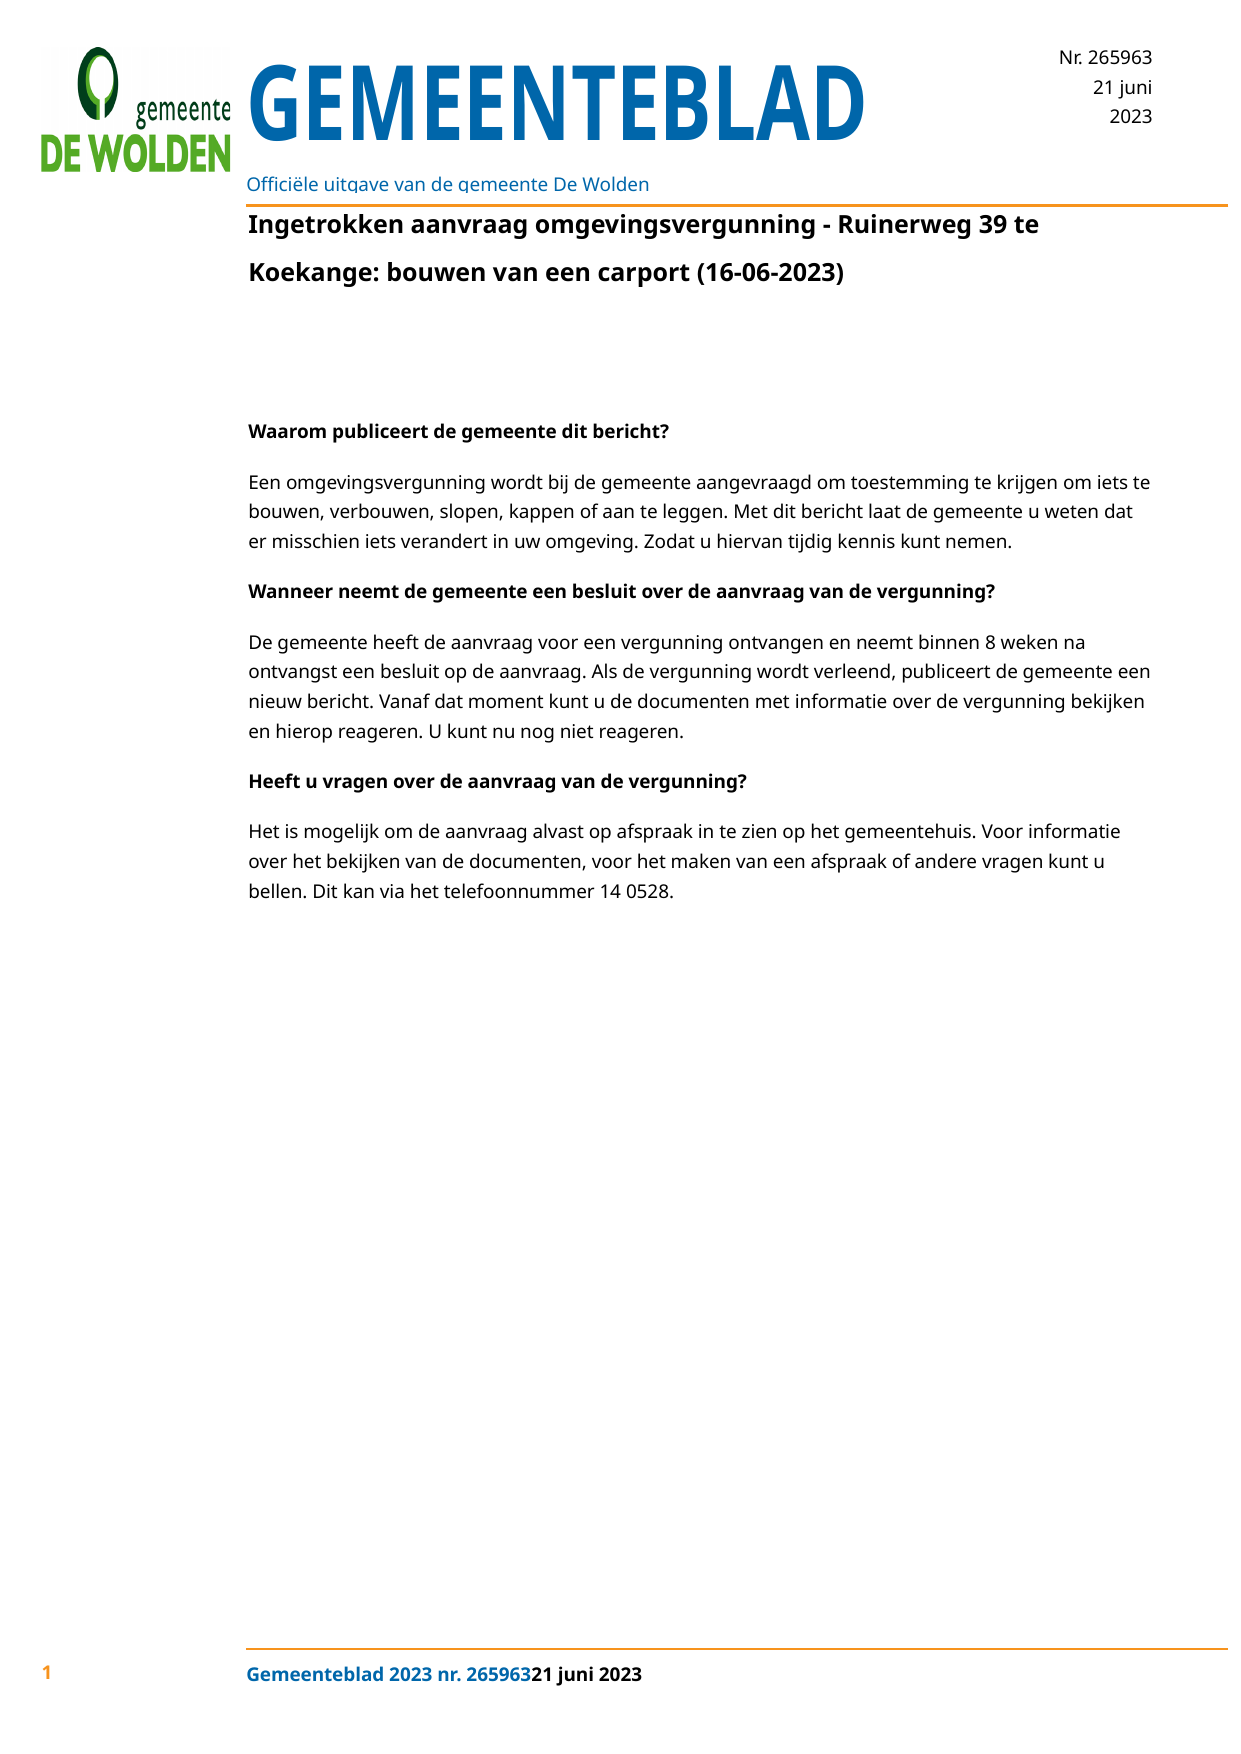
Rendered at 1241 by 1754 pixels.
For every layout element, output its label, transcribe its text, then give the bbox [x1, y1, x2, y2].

text Wanneer neemt de gemeente een besluit over de aanvraag van de vergunning? [248, 579, 1152, 604]
text De gemeente heeft de aanvraag voor een vergunning ontvangen en neemt binnen 8 weken na ontvangst een besluit op de aanvraag. Als de vergunning wordt verleend, publiceert de gemeente een nieuw bericht. Vanaf dat moment kunt u de documenten met informatie over de vergunning bekijken en hierop reageren. U kunt nu nog niet reageren. [248, 629, 1152, 744]
text Het is mogelijk om de aanvraag alvast op afspraak in te zien op het gemeentehuis. Voor informatie over het bekijken van de documenten, voor het maken van een afspraak of andere vragen kunt u bellen. Dit kan via het telefoonnummer 14 0528. [248, 819, 1152, 904]
text Waarom publiceert de gemeente dit bericht? [248, 419, 1152, 444]
picture [41, 47, 231, 172]
text Een omgevingsvergunning wordt bij de gemeente aangevraagd om toestemming te krijgen om iets te bouwen, verbouwen, slopen, kappen of aan te leggen. Met dit bericht laat de gemeente u weten dat er misschien iets verandert in uw omgeving. Zodat u hiervan tijdig kennis kunt nemen. [248, 469, 1152, 554]
text Heeft u vragen over de aanvraag van de vergunning? [248, 768, 1152, 794]
text Ingetrokken aanvraag omgevingsvergunning - Ruinerweg 39 te Koekange: bouwen van een carport (16-06-2023) [248, 207, 1152, 288]
